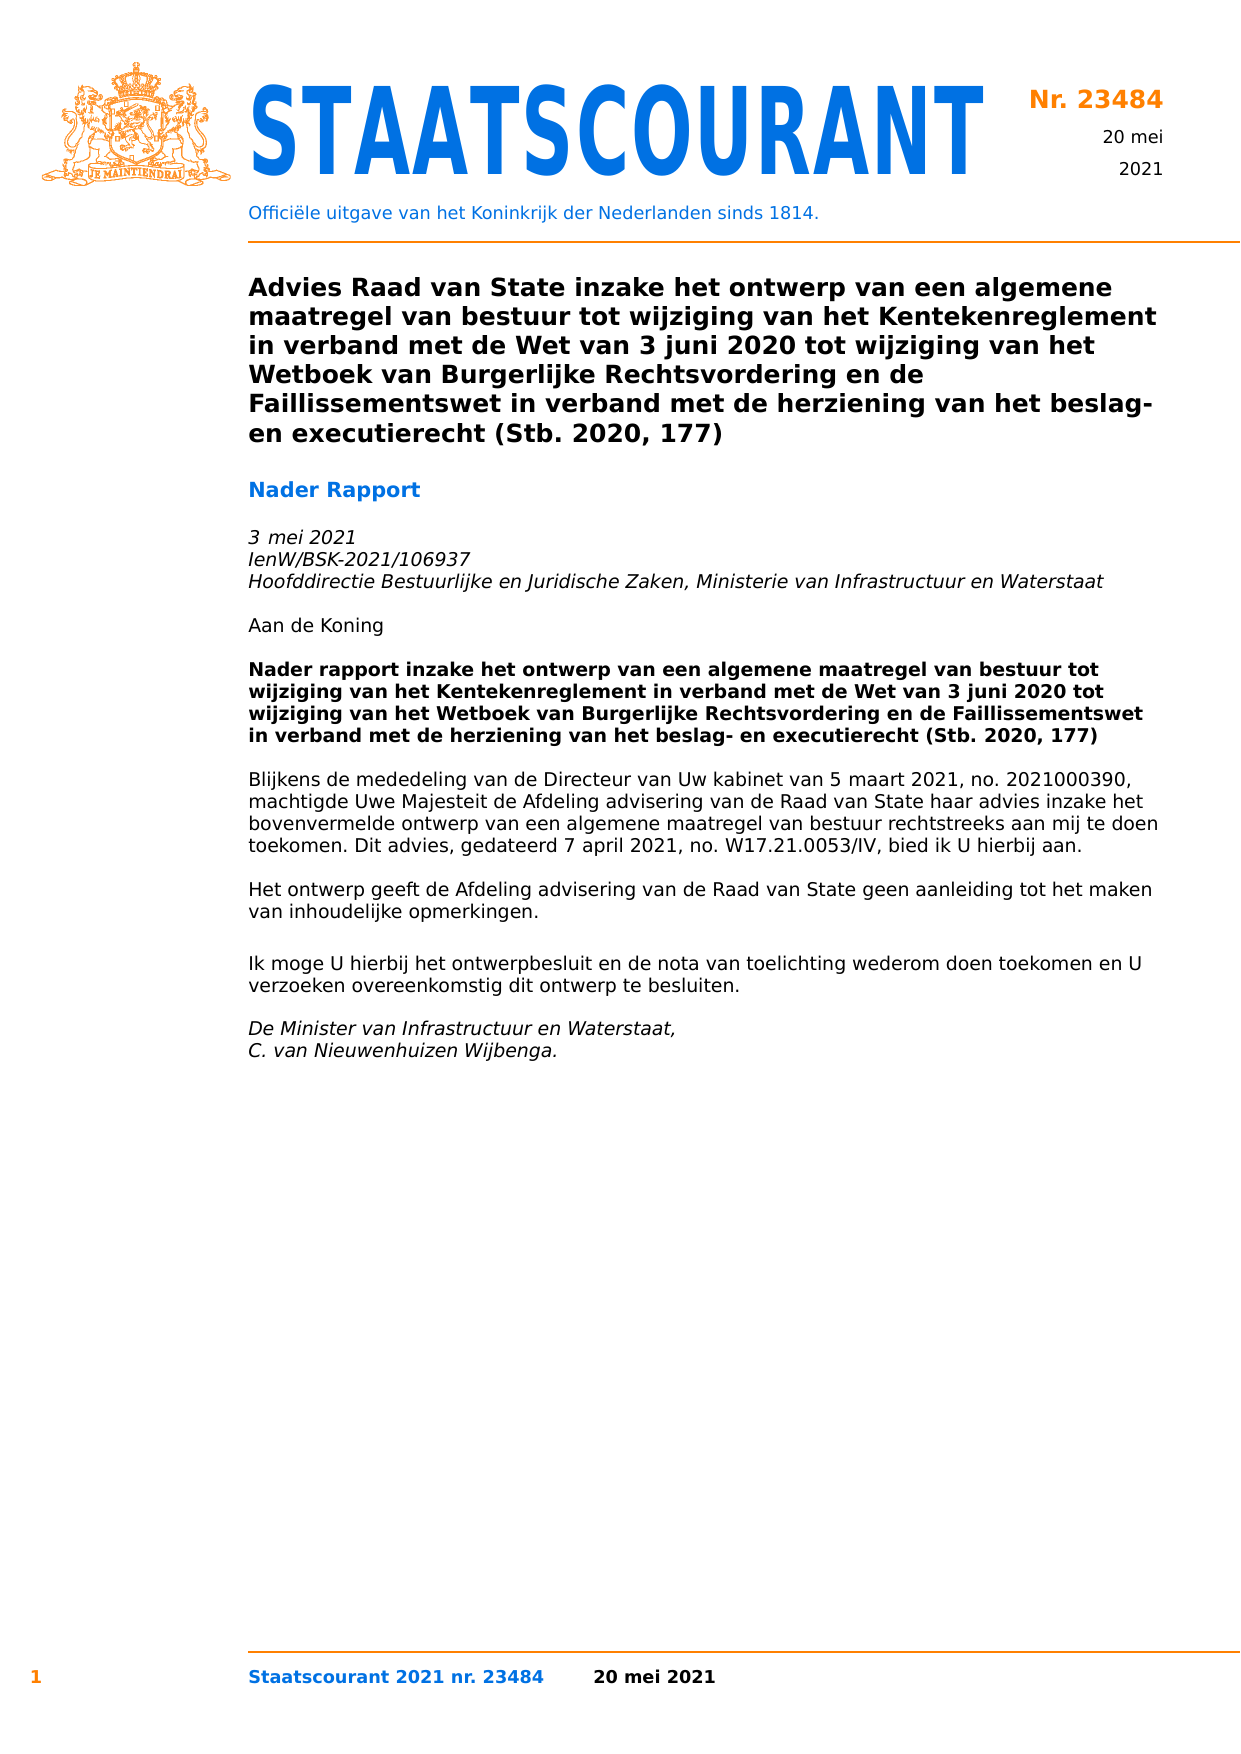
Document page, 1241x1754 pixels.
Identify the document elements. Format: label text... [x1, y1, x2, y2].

picture [41, 62, 231, 186]
table_header [25, 62, 248, 241]
text Blijkens de mededeling van de Directeur van Uw kabinet van 5 maart 2021, no. 2021000390, machtigde Uwe Majesteit de Afdeling advisering van de Raad van State haar advies inzake het bovenvermelde ontwerp van een algemene maatregel van bestuur rechtstreeks aan mij te doen toekomen. Dit advies, gedateerd 7 april 2021, no. W17.21.0053/IV, bied ik U hierbij aan. [248, 769, 1163, 857]
table_cell 20 mei [998, 121, 1240, 153]
subtitle Advies Raad van State inzake het ontwerp van een algemene maatregel van bestuur tot wijziging van het Kentekenreglement in verband met de Wet van 3 juni 2020 tot wijziging van het Wetboek van Burgerlijke Rechtsvordering en de Faillissementswet in verband met de herziening van het beslag- en executierecht (Stb. 2020, 177) [248, 273, 1163, 448]
table_header Nr. 23484 [998, 62, 1240, 121]
table_cell 2021 [998, 153, 1240, 203]
text Hoofddirectie Bestuurlijke en Juridische Zaken, Ministerie van Infrastructuur en Waterstaat [248, 571, 1163, 593]
text Ik moge U hierbij het ontwerpbesluit en de nota van toelichting wederom doen toekomen en U verzoeken overeenkomstig dit ontwerp te besluiten. [248, 952, 1163, 996]
text De Minister van Infrastructuur en Waterstaat, C. van Nieuwenhuizen Wijbenga. [248, 1018, 1163, 1062]
text Aan de Koning [248, 615, 1163, 637]
text IenW/BSK-2021/106937 [248, 549, 1163, 571]
table_cell Officiële uitgave van het Koninkrijk der Nederlanden sinds 1814. [248, 203, 1240, 241]
table_header STAATSCOURANT [248, 62, 998, 203]
text Nader rapport inzake het ontwerp van een algemene maatregel van bestuur tot wijziging van het Kentekenreglement in verband met de Wet van 3 juni 2020 tot wijziging van het Wetboek van Burgerlijke Rechtsvordering en de Faillissementswet in verband met de herziening van het beslag- en executierecht (Stb. 2020, 177) [248, 659, 1163, 747]
text 3 mei 2021 [248, 527, 1163, 549]
text Het ontwerp geeft de Afdeling advisering van de Raad van State geen aanleiding tot het maken van inhoudelijke opmerkingen. [248, 878, 1163, 922]
subtitle Nader Rapport [248, 478, 1163, 502]
